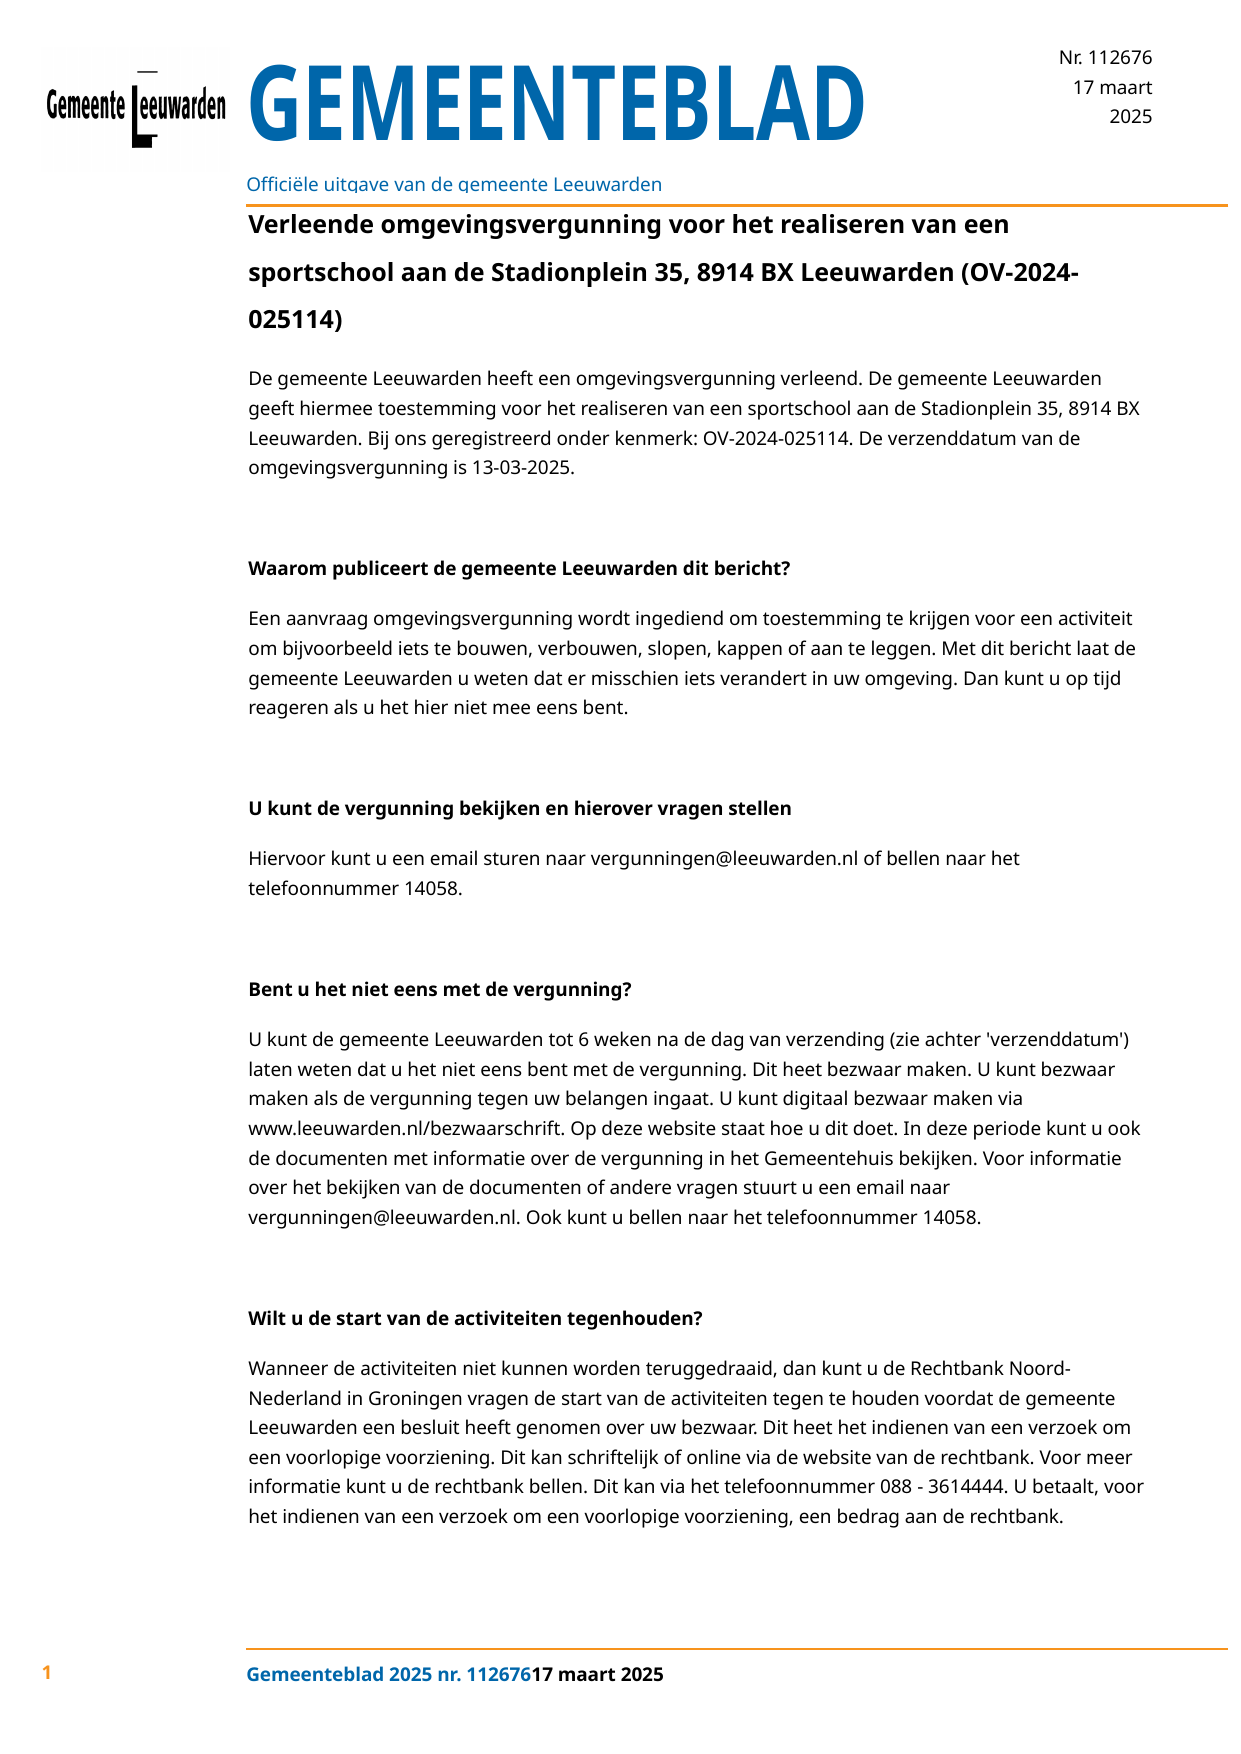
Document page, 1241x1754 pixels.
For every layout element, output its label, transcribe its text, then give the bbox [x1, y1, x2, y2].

text Bent u het niet eens met de vergunning? [248, 976, 1152, 1002]
text De gemeente Leeuwarden heeft een omgevingsvergunning verleend. De gemeente Leeuwarden geeft hiermee toestemming voor het realiseren van een sportschool aan de Stadionplein 35, 8914 BX Leeuwarden. Bij ons geregistreerd onder kenmerk: OV-2024-025114. De verzenddatum van de omgevingsvergunning is 13-03-2025. [248, 366, 1152, 480]
text Hiervoor kunt u een email sturen naar vergunningen@leeuwarden.nl of bellen naar het telefoonnummer 14058. [248, 846, 1152, 901]
text Een aanvraag omgevingsvergunning wordt ingediend om toestemming te krijgen voor een activiteit om bijvoorbeeld iets te bouwen, verbouwen, slopen, kappen of aan te leggen. Met dit bericht laat de gemeente Leeuwarden u weten dat er misschien iets verandert in uw omgeving. Dan kunt u op tijd reageren als u het hier niet mee eens bent. [248, 606, 1152, 720]
text Verleende omgevingsvergunning voor het realiseren van een sportschool aan de Stadionplein 35, 8914 BX Leeuwarden (OV-2024-025114) [248, 207, 1152, 336]
text U kunt de gemeente Leeuwarden tot 6 weken na de dag van verzending (zie achter 'verzenddatum') laten weten dat u het niet eens bent met de vergunning. Dit heet bezwaar maken. U kunt bezwaar maken als de vergunning tegen uw belangen ingaat. U kunt digitaal bezwaar maken via www.leeuwarden.nl/bezwaarschrift. Op deze website staat hoe u dit doet. In deze periode kunt u ook de documenten met informatie over de vergunning in het Gemeentehuis bekijken. Voor informatie over het bekijken van de documenten of andere vragen stuurt u een email naar vergunningen@leeuwarden.nl. Ook kunt u bellen naar het telefoonnummer 14058. [248, 1026, 1152, 1229]
text U kunt de vergunning bekijken en hierover vragen stellen [248, 795, 1152, 821]
text Wanneer de activiteiten niet kunnen worden teruggedraaid, dan kunt u de Rechtbank Noord-Nederland in Groningen vragen de start van de activiteiten tegen te houden voordat de gemeente Leeuwarden een besluit heeft genomen over uw bezwaar. Dit heet het indienen van een verzoek om een voorlopige voorziening. Dit kan schriftelijk of online via de website van de rechtbank. Voor meer informatie kunt u de rechtbank bellen. Dit kan via het telefoonnummer 088 - 3614444. U betaalt, voor het indienen van een verzoek om een voorlopige voorziening, een bedrag aan de rechtbank. [248, 1355, 1152, 1529]
text Wilt u de start van de activiteiten tegenhouden? [248, 1305, 1152, 1330]
text Waarom publiceert de gemeente Leeuwarden dit bericht? [248, 555, 1152, 581]
picture [41, 47, 231, 172]
